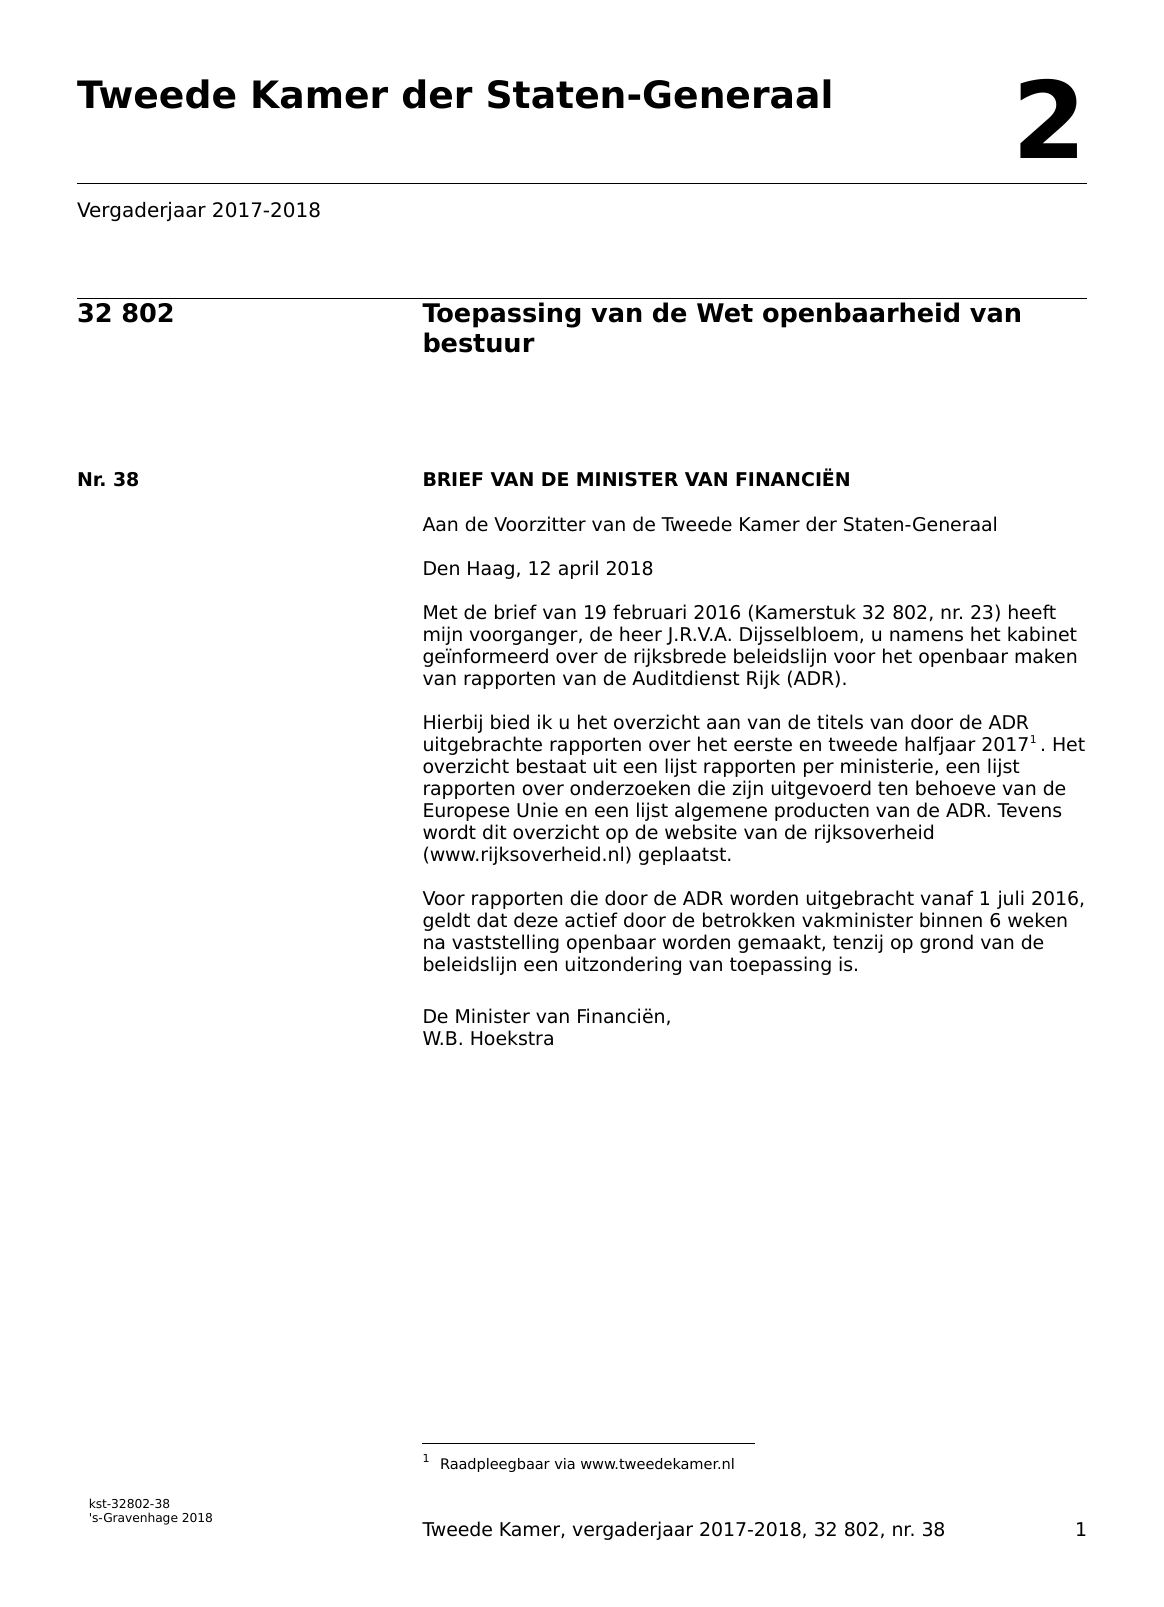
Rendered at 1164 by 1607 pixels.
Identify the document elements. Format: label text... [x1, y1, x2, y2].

text Aan de Voorzitter van de Tweede Kamer der Staten-Generaal [422, 513, 1087, 536]
subtitle 32 802 Toepassing van de Wet openbaarheid van bestuur [77, 299, 1087, 358]
text Hierbij bied ik u het overzicht aan van de titels van door de ADR uitgebrachte rapporten over het eerste en tweede halfjaar 2017. Het overzicht bestaat uit een lijst rapporten per ministerie, een lijst rapporten over onderzoeken die zijn uitgevoerd ten behoeve van de Europese Unie en een lijst algemene producten van de ADR. Tevens wordt dit overzicht op de website van de rijksoverheid (www.rijksoverheid.nl) geplaatst. [422, 712, 1087, 866]
table_header 2 [886, 59, 1087, 183]
text Met de brief van 19 februari 2016 (Kamerstuk 32 802, nr. 23) heeft mijn voorganger, de heer J.R.V.A. Dijsselbloem, u namens het kabinet geïnformeerd over de rijksbrede beleidslijn voor het openbaar maken van rapporten van de Auditdienst Rijk (ADR). [422, 602, 1087, 690]
text De Minister van Financiën, W.B. Hoekstra [422, 1006, 1087, 1050]
table_cell Vergaderjaar 2017-2018 [77, 184, 1087, 298]
subtitle Nr. 38 BRIEF VAN DE MINISTER VAN FINANCIËN [77, 469, 1087, 491]
text Den Haag, 12 april 2018 [422, 558, 1087, 580]
text Raadpleegbaar via www.tweedekamer.nl [422, 1452, 1087, 1474]
text 's-Gravenhage 2018 [88, 1511, 323, 1525]
text kst-32802-38 [88, 1497, 323, 1511]
text Voor rapporten die door de ADR worden uitgebracht vanaf 1 juli 2016, geldt dat deze actief door de betrokken vakminister binnen 6 weken na vaststelling openbaar worden gemaakt, tenzij op grond van de beleidslijn een uitzondering van toepassing is. [422, 888, 1087, 976]
table_header Tweede Kamer der Staten-Generaal [77, 59, 886, 183]
